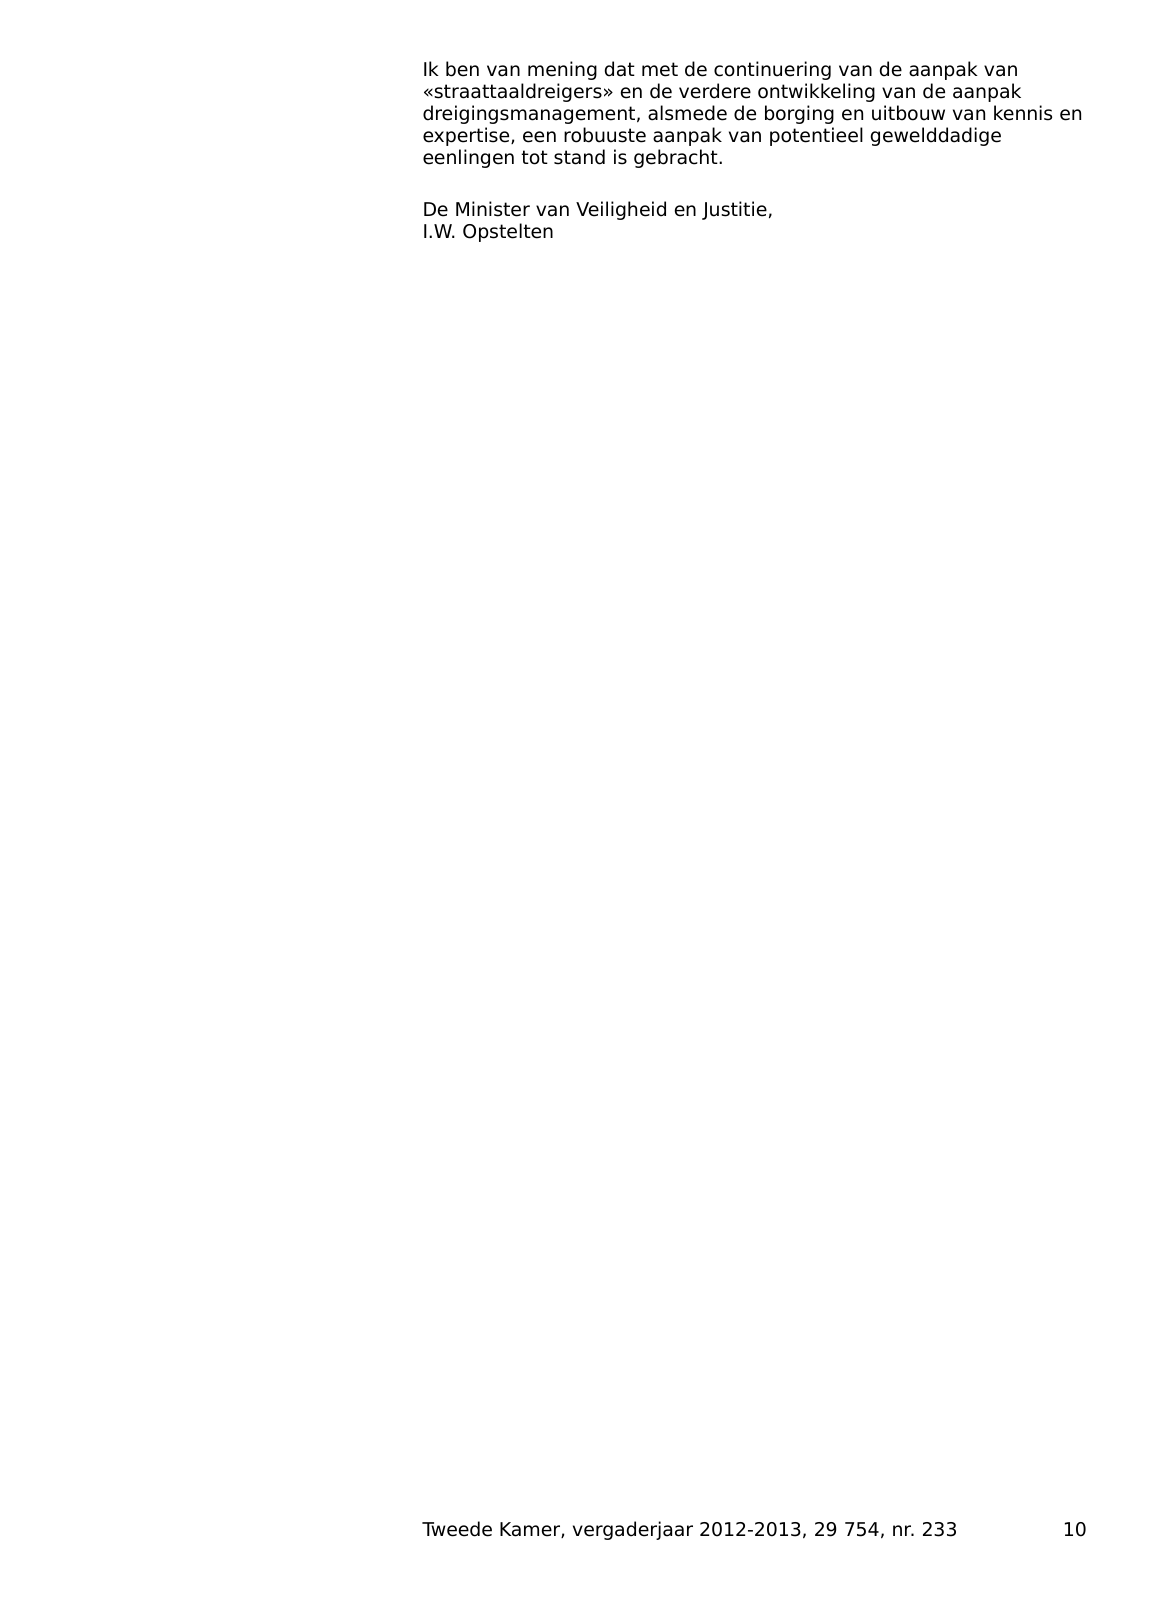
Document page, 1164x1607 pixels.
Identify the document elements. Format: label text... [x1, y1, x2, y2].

text De Minister van Veiligheid en Justitie, I.W. Opstelten [422, 199, 1087, 243]
text Ik ben van mening dat met de continuering van de aanpak van «straattaaldreigers» en de verdere ontwikkeling van de aanpak dreigingsmanagement, alsmede de borging en uitbouw van kennis en expertise, een robuuste aanpak van potentieel gewelddadige eenlingen tot stand is gebracht. [422, 59, 1087, 169]
